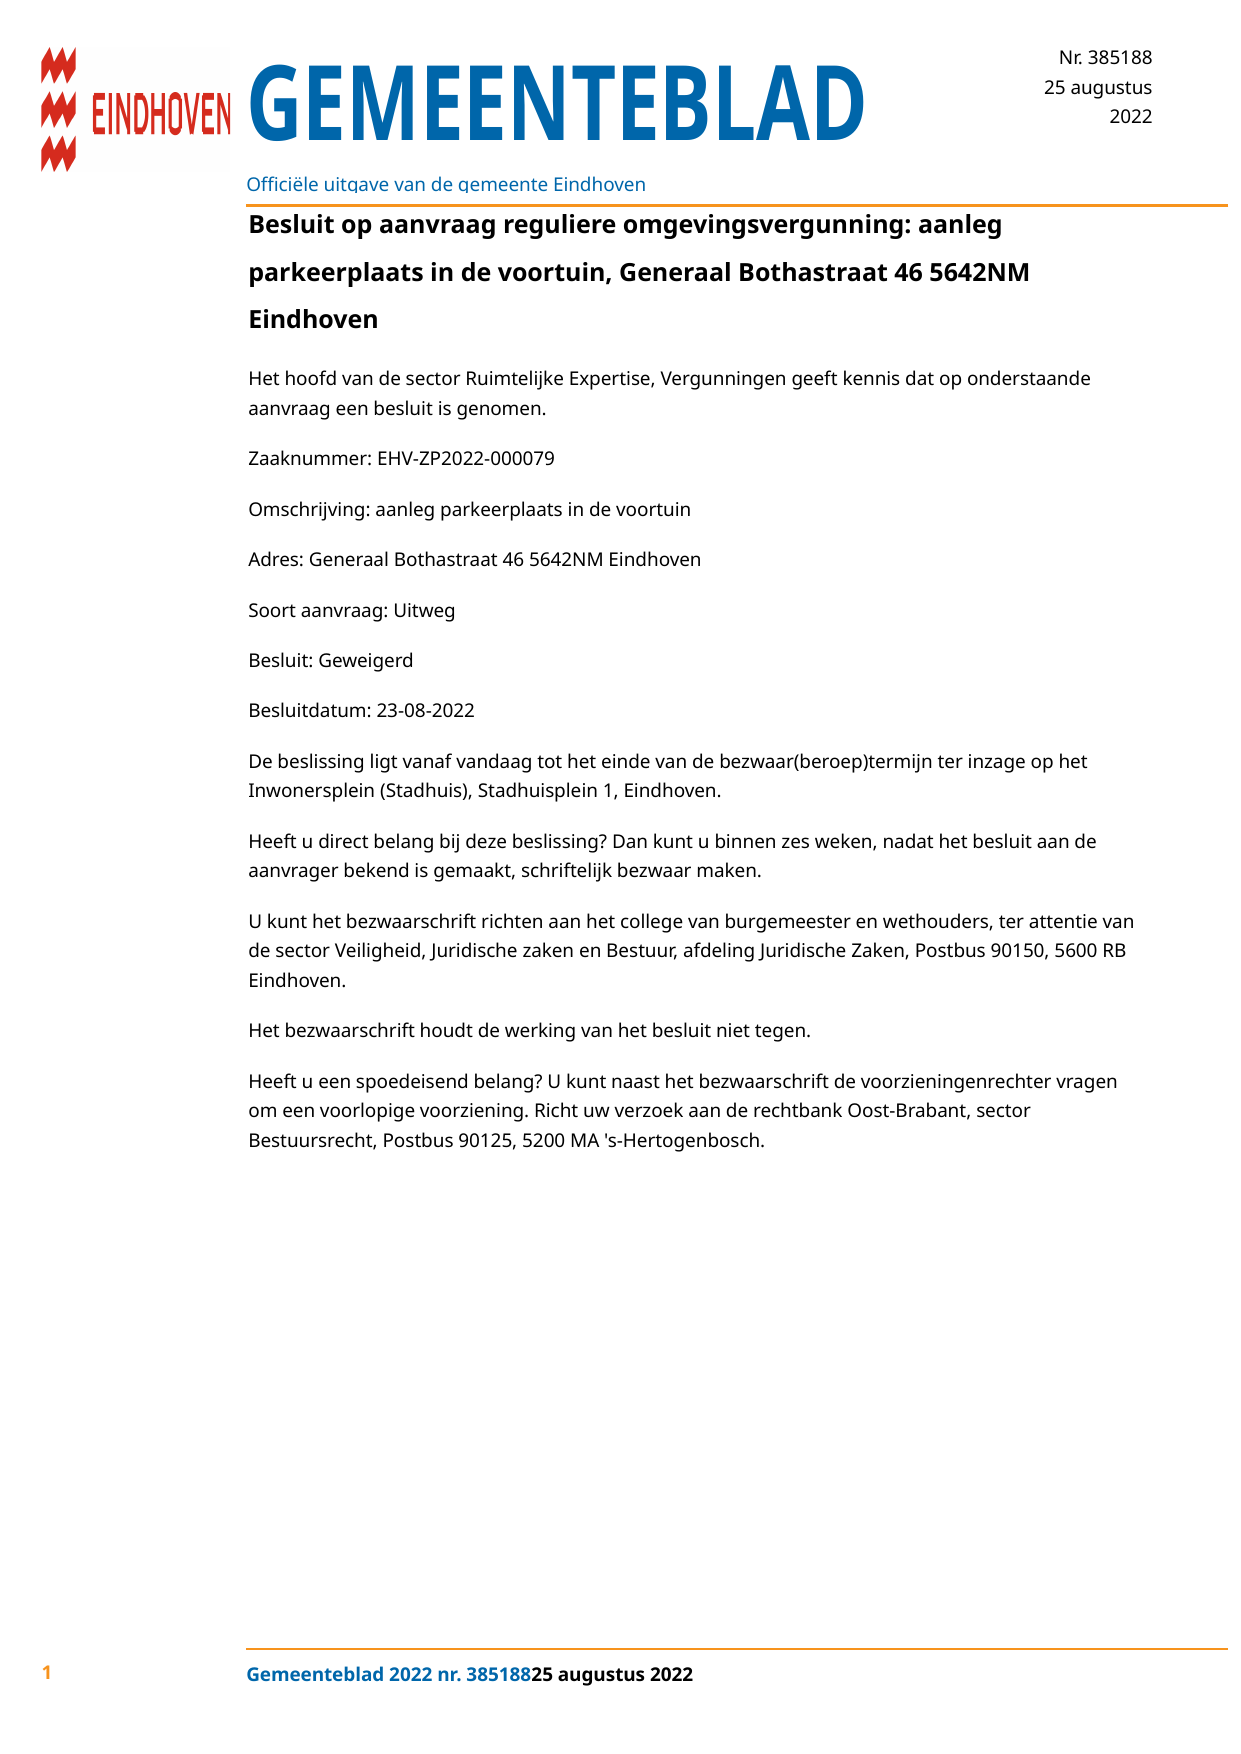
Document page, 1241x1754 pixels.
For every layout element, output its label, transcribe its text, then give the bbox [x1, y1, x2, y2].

text Besluit: Geweigerd [248, 647, 1152, 673]
text Zaaknummer: EHV-ZP2022-000079 [248, 446, 1152, 471]
text Besluit op aanvraag reguliere omgevingsvergunning: aanleg parkeerplaats in de voortuin, Generaal Bothastraat 46 5642NM Eindhoven [248, 207, 1152, 336]
text Het bezwaarschrift houdt de werking van het besluit niet tegen. [248, 1018, 1152, 1043]
text Besluitdatum: 23-08-2022 [248, 698, 1152, 723]
text Heeft u direct belang bij deze beslissing? Dan kunt u binnen zes weken, nadat het besluit aan de aanvrager bekend is gemaakt, schriftelijk bezwaar maken. [248, 828, 1152, 883]
text Het hoofd van de sector Ruimtelijke Expertise, Vergunningen geeft kennis dat op onderstaande aanvraag een besluit is genomen. [248, 366, 1152, 421]
text U kunt het bezwaarschrift richten aan het college van burgemeester en wethouders, ter attentie van de sector Veiligheid, Juridische zaken en Bestuur, afdeling Juridische Zaken, Postbus 90150, 5600 RB Eindhoven. [248, 908, 1152, 993]
text Heeft u een spoedeisend belang? U kunt naast het bezwaarschrift de voorzieningenrechter vragen om een voorlopige voorziening. Richt uw verzoek aan de rechtbank Oost-Brabant, sector Bestuursrecht, Postbus 90125, 5200 MA 's-Hertogenbosch. [248, 1068, 1152, 1153]
picture [41, 47, 231, 172]
text Adres: Generaal Bothastraat 46 5642NM Eindhoven [248, 546, 1152, 572]
text Soort aanvraag: Uitweg [248, 597, 1152, 622]
text Omschrijving: aanleg parkeerplaats in de voortuin [248, 496, 1152, 522]
text De beslissing ligt vanaf vandaag tot het einde van de bezwaar(beroep)termijn ter inzage op het Inwonersplein (Stadhuis), Stadhuisplein 1, Eindhoven. [248, 748, 1152, 803]
